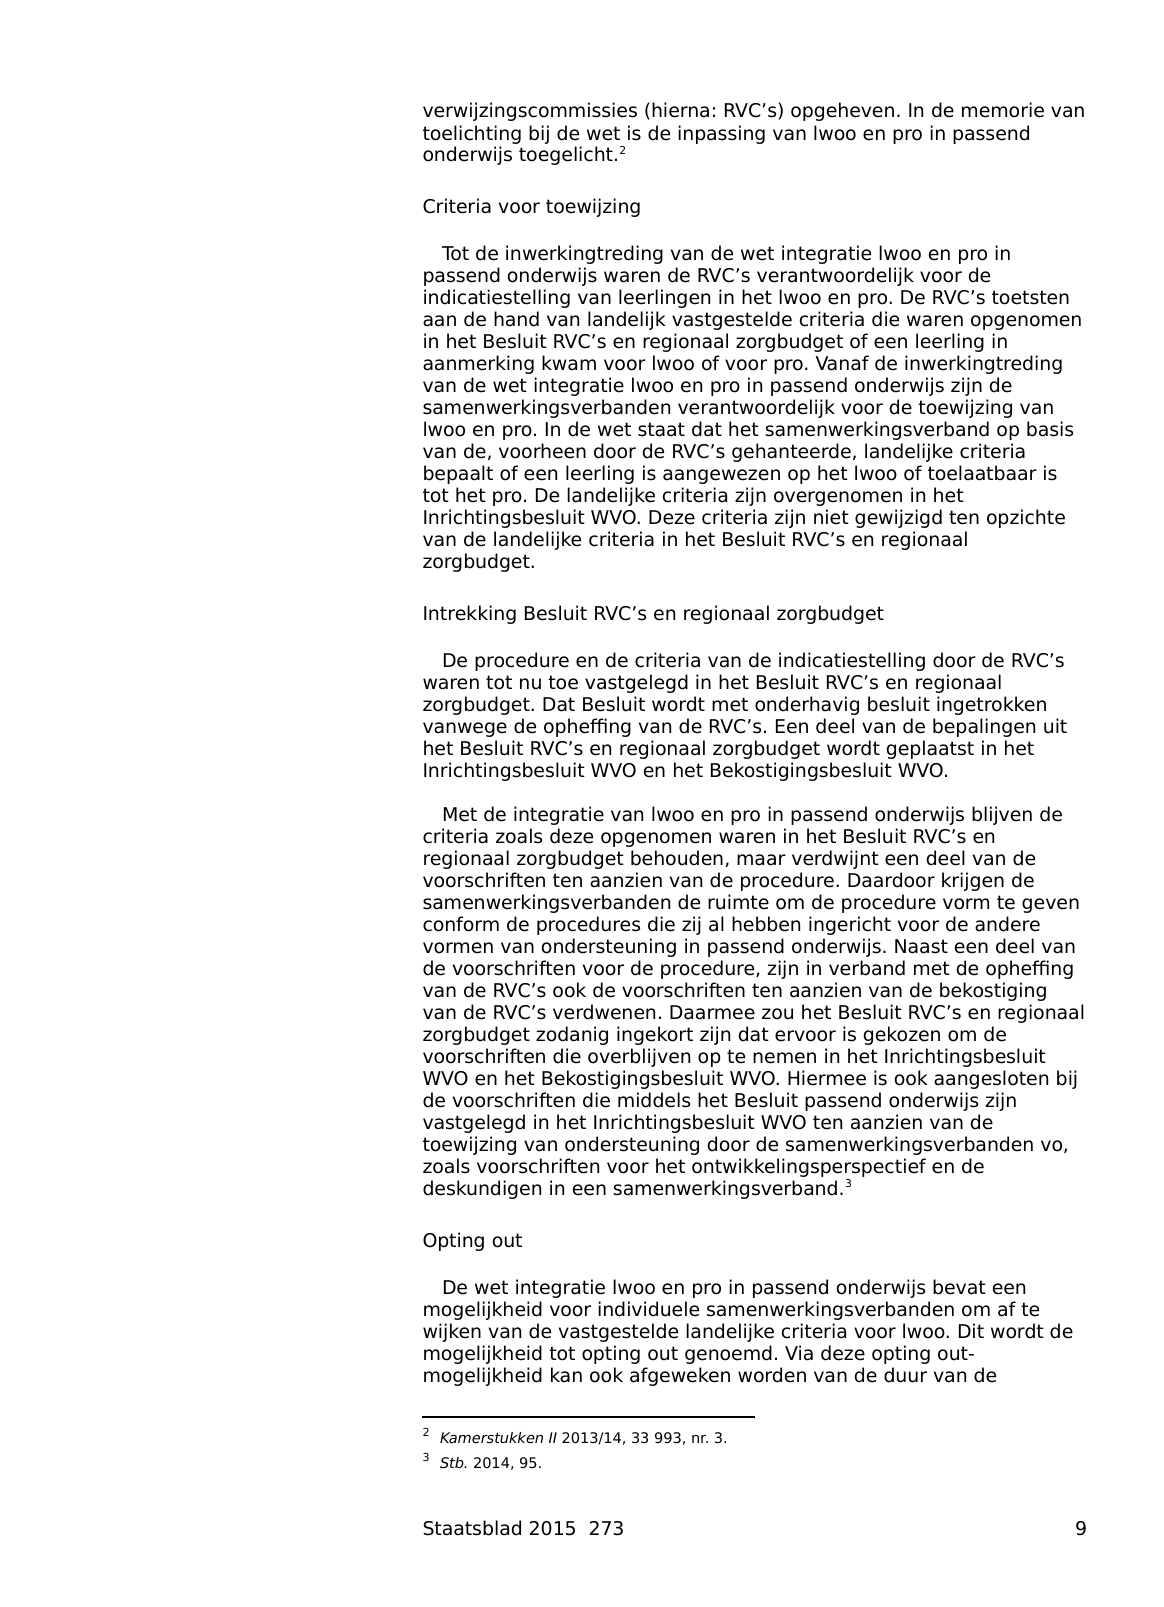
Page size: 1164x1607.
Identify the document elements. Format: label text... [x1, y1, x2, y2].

text Stb. 2014, 95. [422, 1451, 1087, 1473]
text Kamerstukken II 2013/14, 33 993, nr. 3. [422, 1426, 1087, 1448]
text verwijzingscommissies (hierna: RVC’s) opgeheven. In de memorie van toelichting bij de wet is de inpassing van lwoo en pro in passend onderwijs toegelicht. [422, 100, 1087, 166]
subtitle Intrekking Besluit RVC’s en regionaal zorgbudget [422, 603, 1087, 625]
text De procedure en de criteria van de indicatiestelling door de RVC’s waren tot nu toe vastgelegd in het Besluit RVC’s en regionaal zorgbudget. Dat Besluit wordt met onderhavig besluit ingetrokken vanwege de opheffing van de RVC’s. Een deel van de bepalingen uit het Besluit RVC’s en regionaal zorgbudget wordt geplaatst in het Inrichtingsbesluit WVO en het Bekostigingsbesluit WVO. [422, 650, 1087, 782]
text De wet integratie lwoo en pro in passend onderwijs bevat een mogelijkheid voor individuele samenwerkingsverbanden om af te wijken van de vastgestelde landelijke criteria voor lwoo. Dit wordt de mogelijkheid tot opting out genoemd. Via deze opting out-mogelijkheid kan ook afgeweken worden van de duur van de [422, 1277, 1087, 1387]
text Tot de inwerkingtreding van de wet integratie lwoo en pro in passend onderwijs waren de RVC’s verantwoordelijk voor de indicatiestelling van leerlingen in het lwoo en pro. De RVC’s toetsten aan de hand van landelijk vastgestelde criteria die waren opgenomen in het Besluit RVC’s en regionaal zorgbudget of een leerling in aanmerking kwam voor lwoo of voor pro. Vanaf de inwerkingtreding van de wet integratie lwoo en pro in passend onderwijs zijn de samenwerkingsverbanden verantwoordelijk voor de toewijzing van lwoo en pro. In de wet staat dat het samenwerkingsverband op basis van de, voorheen door de RVC’s gehanteerde, landelijke criteria bepaalt of een leerling is aangewezen op het lwoo of toelaatbaar is tot het pro. De landelijke criteria zijn overgenomen in het Inrichtingsbesluit WVO. Deze criteria zijn niet gewijzigd ten opzichte van de landelijke criteria in het Besluit RVC’s en regionaal zorgbudget. [422, 243, 1087, 573]
subtitle Criteria voor toewijzing [422, 196, 1087, 218]
text Met de integratie van lwoo en pro in passend onderwijs blijven de criteria zoals deze opgenomen waren in het Besluit RVC’s en regionaal zorgbudget behouden, maar verdwijnt een deel van de voorschriften ten aanzien van de procedure. Daardoor krijgen de samenwerkingsverbanden de ruimte om de procedure vorm te geven conform de procedures die zij al hebben ingericht voor de andere vormen van ondersteuning in passend onderwijs. Naast een deel van de voorschriften voor de procedure, zijn in verband met de opheffing van de RVC’s ook de voorschriften ten aanzien van de bekostiging van de RVC’s verdwenen. Daarmee zou het Besluit RVC’s en regionaal zorgbudget zodanig ingekort zijn dat ervoor is gekozen om de voorschriften die overblijven op te nemen in het Inrichtingsbesluit WVO en het Bekostigingsbesluit WVO. Hiermee is ook aangesloten bij de voorschriften die middels het Besluit passend onderwijs zijn vastgelegd in het Inrichtingsbesluit WVO ten aanzien van de toewijzing van ondersteuning door de samenwerkingsverbanden vo, zoals voorschriften voor het ontwikkelingsperspectief en de deskundigen in een samenwerkingsverband. [422, 804, 1087, 1200]
subtitle Opting out [422, 1230, 1087, 1252]
